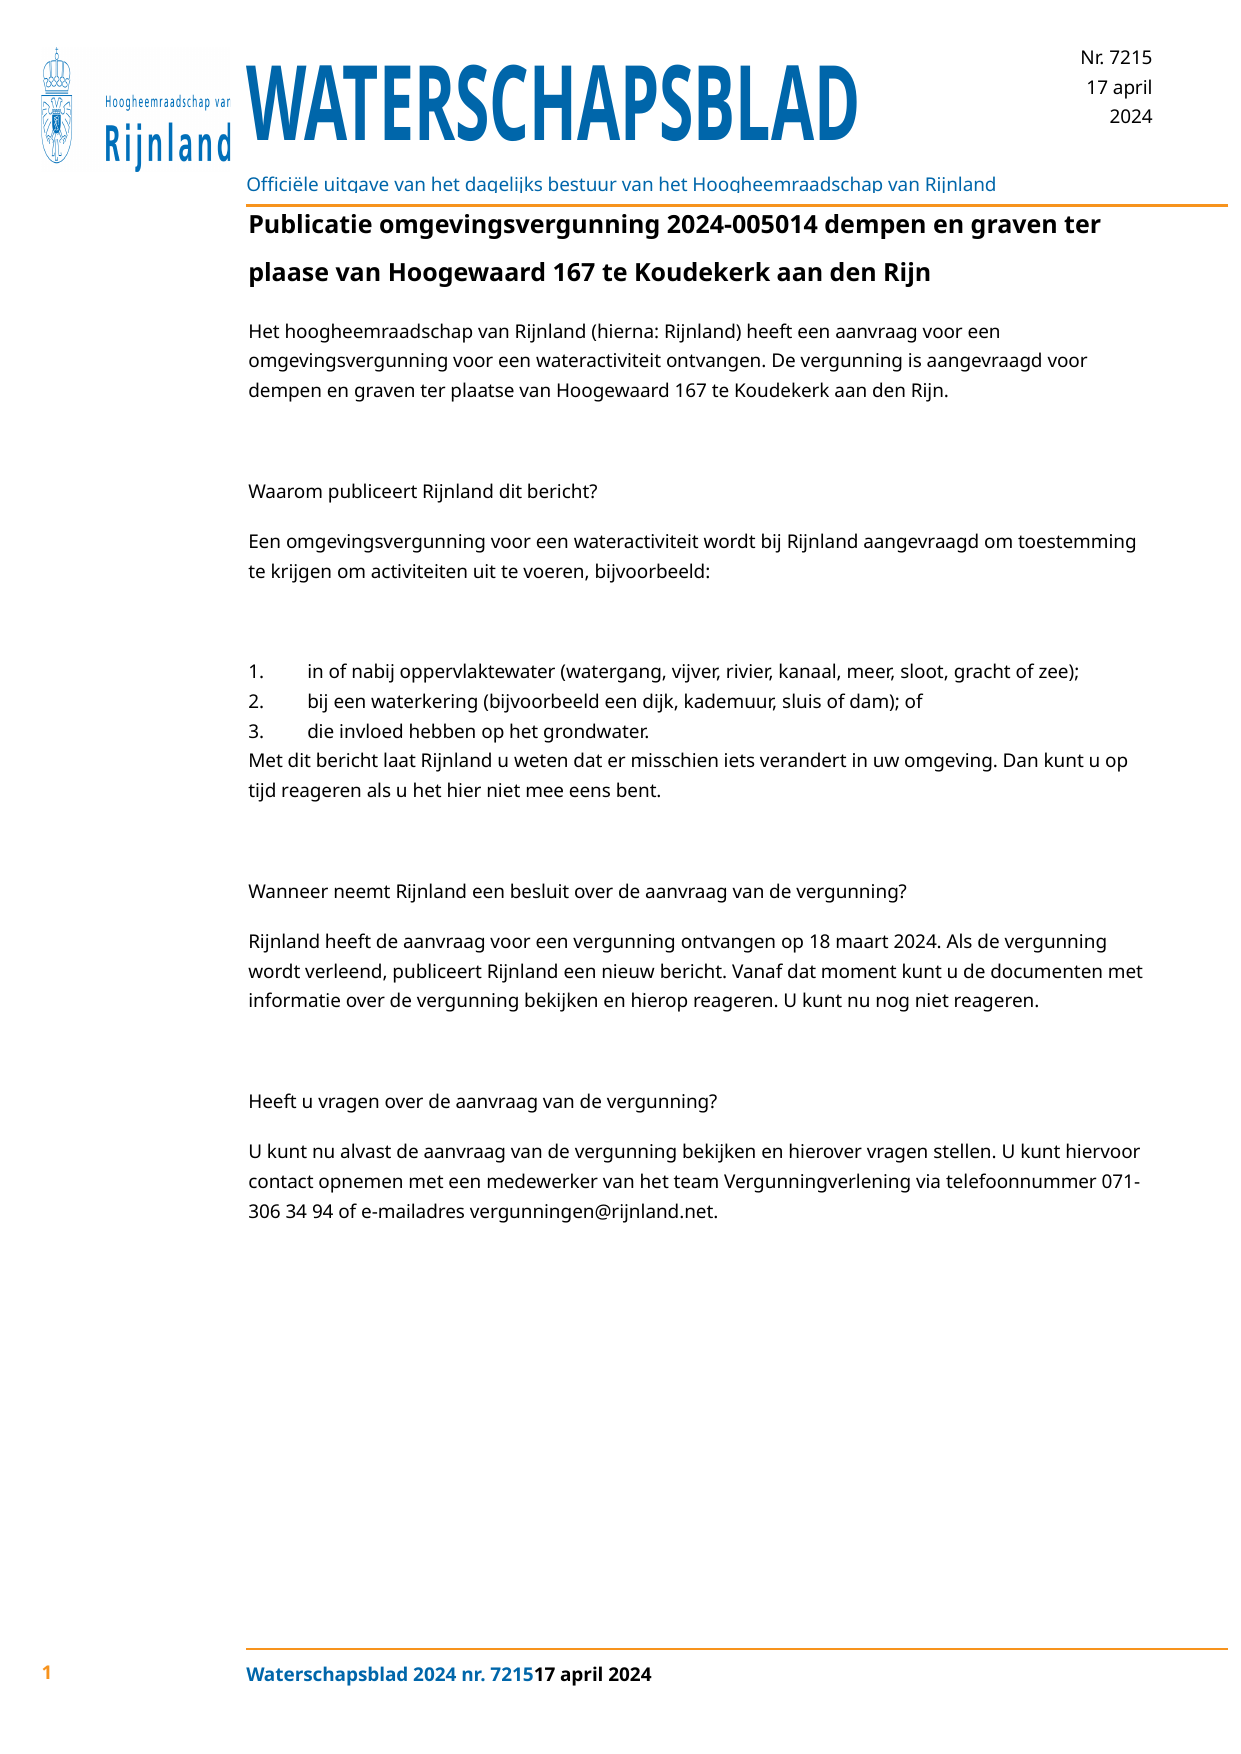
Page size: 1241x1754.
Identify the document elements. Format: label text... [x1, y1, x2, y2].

text Wanneer neemt Rijnland een besluit over de aanvraag van de vergunning? [248, 878, 1152, 904]
text U kunt nu alvast de aanvraag van de vergunning bekijken en hierover vragen stellen. U kunt hiervoor contact opnemen met een medewerker van het team Vergunningverlening via telefoonnummer 071-306 34 94 of e-mailadres vergunningen@rijnland.net. [248, 1139, 1152, 1224]
text Publicatie omgevingsvergunning 2024-005014 dempen en graven ter plaase van Hoogewaard 167 te Koudekerk aan den Rijn [248, 207, 1152, 288]
text Een omgevingsvergunning voor een wateractiviteit wordt bij Rijnland aangevraagd om toestemming te krijgen om activiteiten uit te voeren, bijvoorbeeld: [248, 528, 1152, 584]
text Waarom publiceert Rijnland dit bericht? [248, 478, 1152, 504]
text Met dit bericht laat Rijnland u weten dat er misschien iets verandert in uw omgeving. Dan kunt u op tijd reageren als u het hier niet mee eens bent. [248, 747, 1152, 803]
text Het hoogheemraadschap van Rijnland (hierna: Rijnland) heeft een aanvraag voor een omgevingsvergunning voor een wateractiviteit ontvangen. De vergunning is aangevraagd voor dempen en graven ter plaatse van Hoogewaard 167 te Koudekerk aan den Rijn. [248, 318, 1152, 403]
text Heeft u vragen over de aanvraag van de vergunning? [248, 1088, 1152, 1114]
list die invloed hebben op het grondwater. [248, 718, 1152, 744]
list bij een waterkering (bijvoorbeeld een dijk, kademuur, sluis of dam); of [248, 688, 1152, 714]
picture [41, 47, 231, 172]
list in of nabij oppervlaktewater (watergang, vijver, rivier, kanaal, meer, sloot, gracht of zee); [248, 659, 1152, 684]
text Rijnland heeft de aanvraag voor een vergunning ontvangen op 18 maart 2024. Als de vergunning wordt verleend, publiceert Rijnland een nieuw bericht. Vanaf dat moment kunt u de documenten met informatie over de vergunning bekijken en hierop reageren. U kunt nu nog niet reageren. [248, 928, 1152, 1013]
